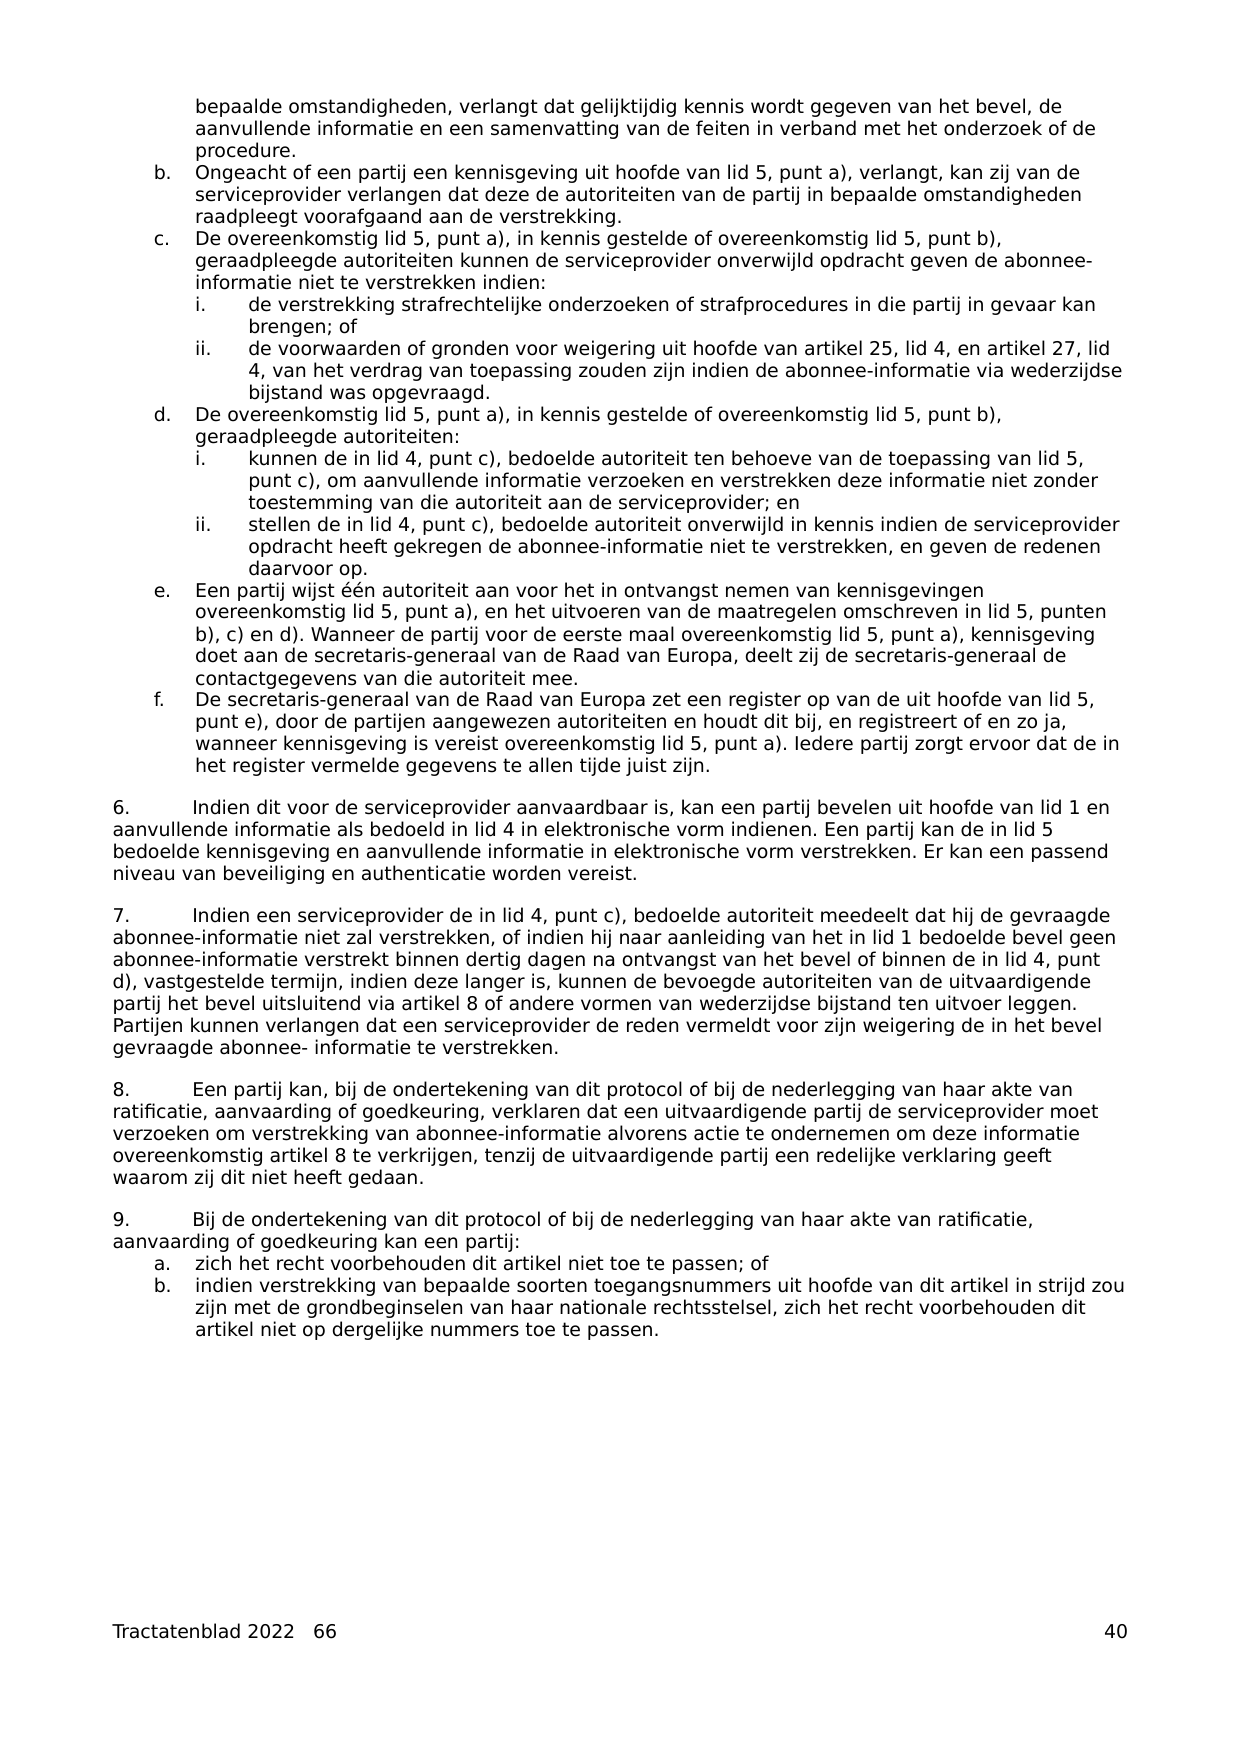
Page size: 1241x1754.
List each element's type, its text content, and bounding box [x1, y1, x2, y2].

text c. De overeenkomstig lid 5, punt a), in kennis gestelde of overeenkomstig lid 5, punt b), geraadpleegde autoriteiten kunnen de serviceprovider onverwijld opdracht geven de abonnee-informatie niet te verstrekken indien: [153, 228, 1128, 294]
text 7. Indien een serviceprovider de in lid 4, punt c), bedoelde autoriteit meedeelt dat hij de gevraagde abonnee-informatie niet zal verstrekken, of indien hij naar aanleiding van het in lid 1 bedoelde bevel geen abonnee-informatie verstrekt binnen dertig dagen na ontvangst van het bevel of binnen de in lid 4, punt d), vastgestelde termijn, indien deze langer is, kunnen de bevoegde autoriteiten van de uitvaardigende partij het bevel uitsluitend via artikel 8 of andere vormen van wederzijdse bijstand ten uitvoer leggen. Partijen kunnen verlangen dat een serviceprovider de reden vermeldt voor zijn weigering de in het bevel gevraagde abonnee- informatie te verstrekken. [112, 905, 1128, 1059]
text ii. stellen de in lid 4, punt c), bedoelde autoriteit onverwijld in kennis indien de serviceprovider opdracht heeft gekregen de abonnee-informatie niet te verstrekken, en geven de redenen daarvoor op. [195, 513, 1128, 579]
text 9. Bij de ondertekening van dit protocol of bij de nederlegging van haar akte van ratificatie, aanvaarding of goedkeuring kan een partij: [112, 1209, 1128, 1253]
text d. De overeenkomstig lid 5, punt a), in kennis gestelde of overeenkomstig lid 5, punt b), geraadpleegde autoriteiten: [153, 404, 1128, 448]
text b. Ongeacht of een partij een kennisgeving uit hoofde van lid 5, punt a), verlangt, kan zij van de serviceprovider verlangen dat deze de autoriteiten van de partij in bepaalde omstandigheden raadpleegt voorafgaand aan de verstrekking. [153, 162, 1128, 228]
text i. kunnen de in lid 4, punt c), bedoelde autoriteit ten behoeve van de toepassing van lid 5, punt c), om aanvullende informatie verzoeken en verstrekken deze informatie niet zonder toestemming van die autoriteit aan de serviceprovider; en [195, 448, 1128, 513]
text 6. Indien dit voor de serviceprovider aanvaardbaar is, kan een partij bevelen uit hoofde van lid 1 en aanvullende informatie als bedoeld in lid 4 in elektronische vorm indienen. Een partij kan de in lid 5 bedoelde kennisgeving en aanvullende informatie in elektronische vorm verstrekken. Er kan een passend niveau van beveiliging en authenticatie worden vereist. [112, 797, 1128, 885]
text a. zich het recht voorbehouden dit artikel niet toe te passen; of [153, 1253, 1128, 1275]
text ii. de voorwaarden of gronden voor weigering uit hoofde van artikel 25, lid 4, en artikel 27, lid 4, van het verdrag van toepassing zouden zijn indien de abonnee-informatie via wederzijdse bijstand was opgevraagd. [195, 338, 1128, 404]
text i. de verstrekking strafrechtelijke onderzoeken of strafprocedures in die partij in gevaar kan brengen; of [195, 294, 1128, 338]
text 8. Een partij kan, bij de ondertekening van dit protocol of bij de nederlegging van haar akte van ratificatie, aanvaarding of goedkeuring, verklaren dat een uitvaardigende partij de serviceprovider moet verzoeken om verstrekking van abonnee-informatie alvorens actie te ondernemen om deze informatie overeenkomstig artikel 8 te verkrijgen, tenzij de uitvaardigende partij een redelijke verklaring geeft waarom zij dit niet heeft gedaan. [112, 1079, 1128, 1189]
text e. Een partij wijst één autoriteit aan voor het in ontvangst nemen van kennisgevingen overeenkomstig lid 5, punt a), en het uitvoeren van de maatregelen omschreven in lid 5, punten b), c) en d). Wanneer de partij voor de eerste maal overeenkomstig lid 5, punt a), kennisgeving doet aan de secretaris-generaal van de Raad van Europa, deelt zij de secretaris-generaal de contactgegevens van die autoriteit mee. [153, 579, 1128, 689]
text b. indien verstrekking van bepaalde soorten toegangsnummers uit hoofde van dit artikel in strijd zou zijn met de grondbeginselen van haar nationale rechtsstelsel, zich het recht voorbehouden dit artikel niet op dergelijke nummers toe te passen. [153, 1275, 1128, 1341]
text bepaalde omstandigheden, verlangt dat gelijktijdig kennis wordt gegeven van het bevel, de aanvullende informatie en een samenvatting van de feiten in verband met het onderzoek of de procedure. [112, 96, 1128, 162]
text f. De secretaris-generaal van de Raad van Europa zet een register op van de uit hoofde van lid 5, punt e), door de partijen aangewezen autoriteiten en houdt dit bij, en registreert of en zo ja, wanneer kennisgeving is vereist overeenkomstig lid 5, punt a). Iedere partij zorgt ervoor dat de in het register vermelde gegevens te allen tijde juist zijn. [153, 689, 1128, 777]
